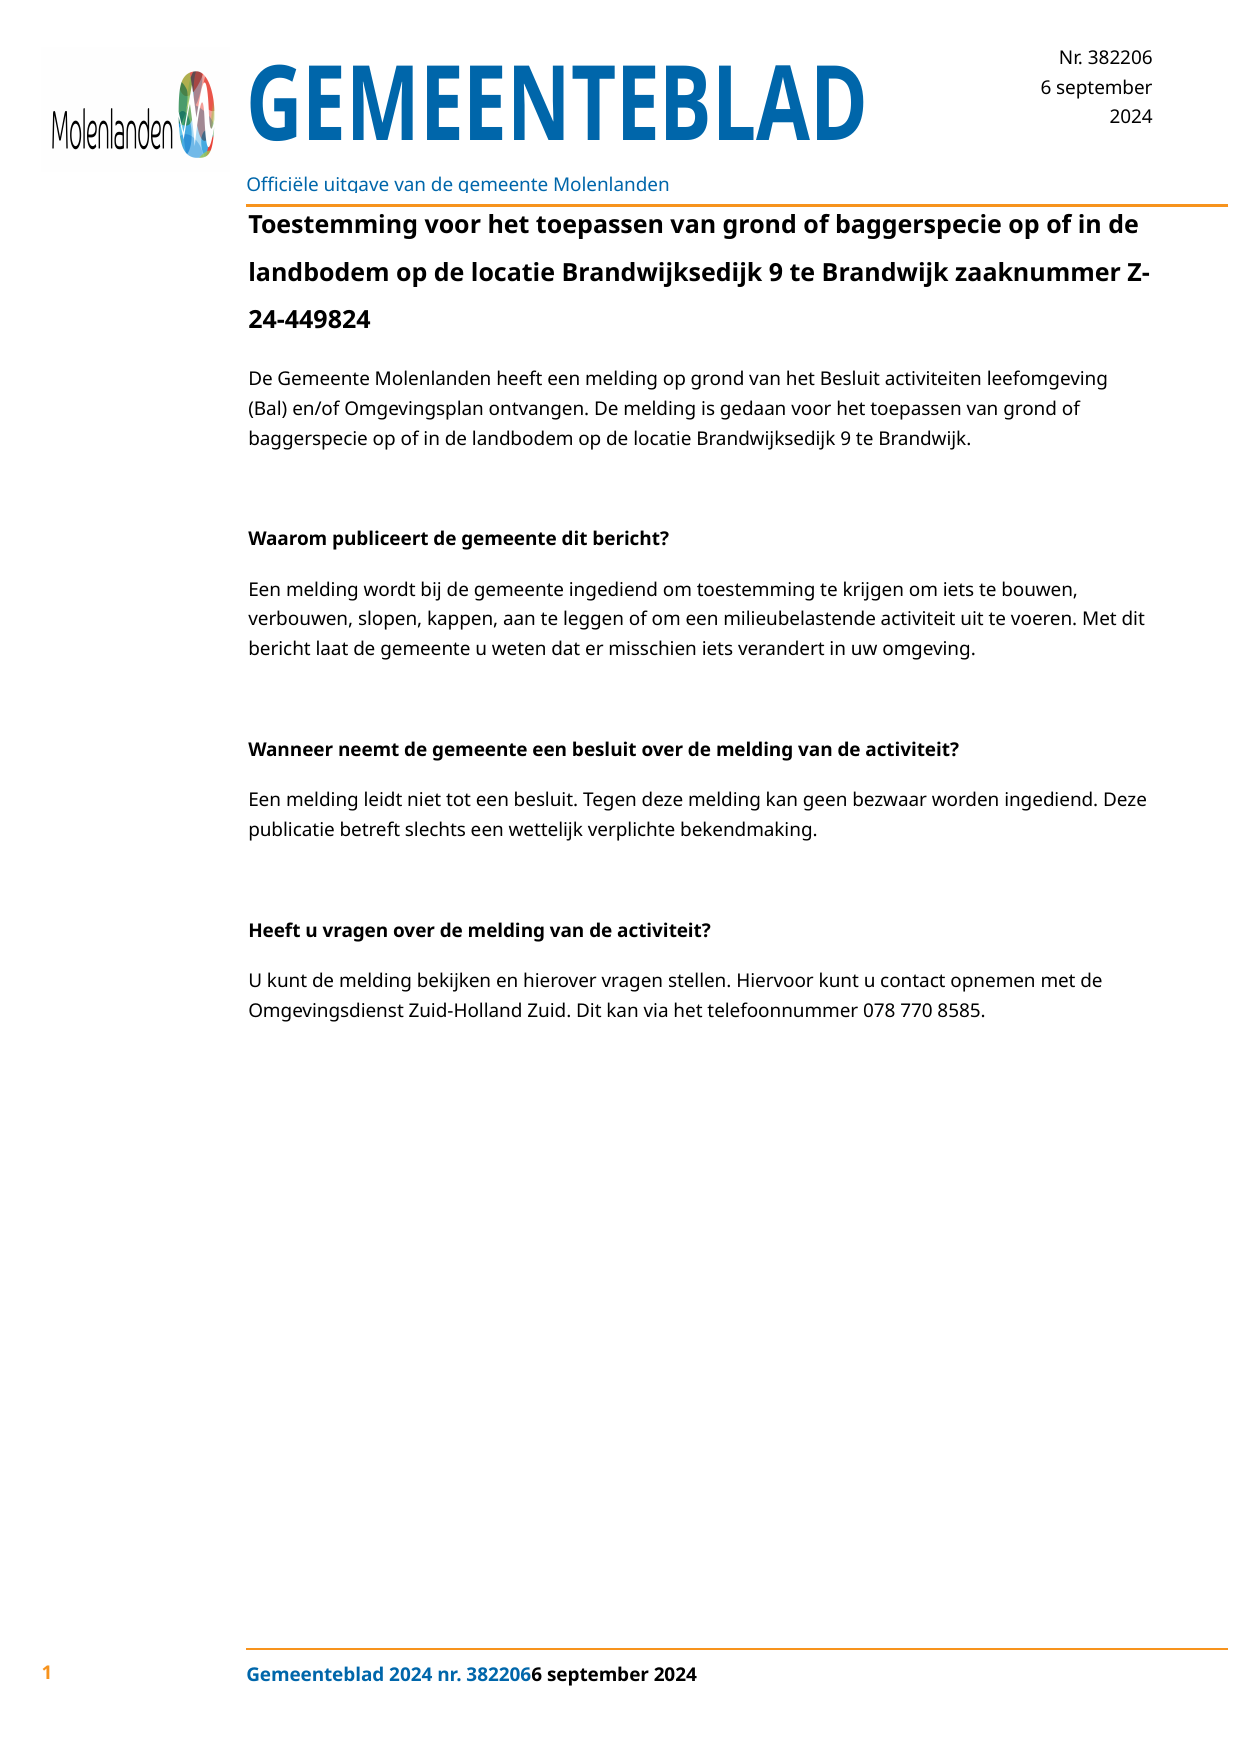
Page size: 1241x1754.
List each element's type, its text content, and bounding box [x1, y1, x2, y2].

picture [41, 47, 231, 172]
text Wanneer neemt de gemeente een besluit over de melding van de activiteit? [248, 736, 1152, 762]
text Een melding wordt bij de gemeente ingediend om toestemming te krijgen om iets te bouwen, verbouwen, slopen, kappen, aan te leggen of om een milieubelastende activiteit uit te voeren. Met dit bericht laat de gemeente u weten dat er misschien iets verandert in uw omgeving. [248, 576, 1152, 661]
text De Gemeente Molenlanden heeft een melding op grond van het Besluit activiteiten leefomgeving (Bal) en/of Omgevingsplan ontvangen. De melding is gedaan voor het toepassen van grond of baggerspecie op of in de landbodem op de locatie Brandwijksedijk 9 te Brandwijk. [248, 366, 1152, 450]
text Waarom publiceert de gemeente dit bericht? [248, 526, 1152, 551]
text Heeft u vragen over de melding van de activiteit? [248, 917, 1152, 942]
text U kunt de melding bekijken en hierover vragen stellen. Hiervoor kunt u contact opnemen met de Omgevingsdienst Zuid-Holland Zuid. Dit kan via het telefoonnummer 078 770 8585. [248, 967, 1152, 1022]
text Een melding leidt niet tot een besluit. Tegen deze melding kan geen bezwaar worden ingediend. Deze publicatie betreft slechts een wettelijk verplichte bekendmaking. [248, 786, 1152, 842]
text Toestemming voor het toepassen van grond of baggerspecie op of in de landbodem op de locatie Brandwijksedijk 9 te Brandwijk zaaknummer Z-24-449824 [248, 207, 1152, 336]
